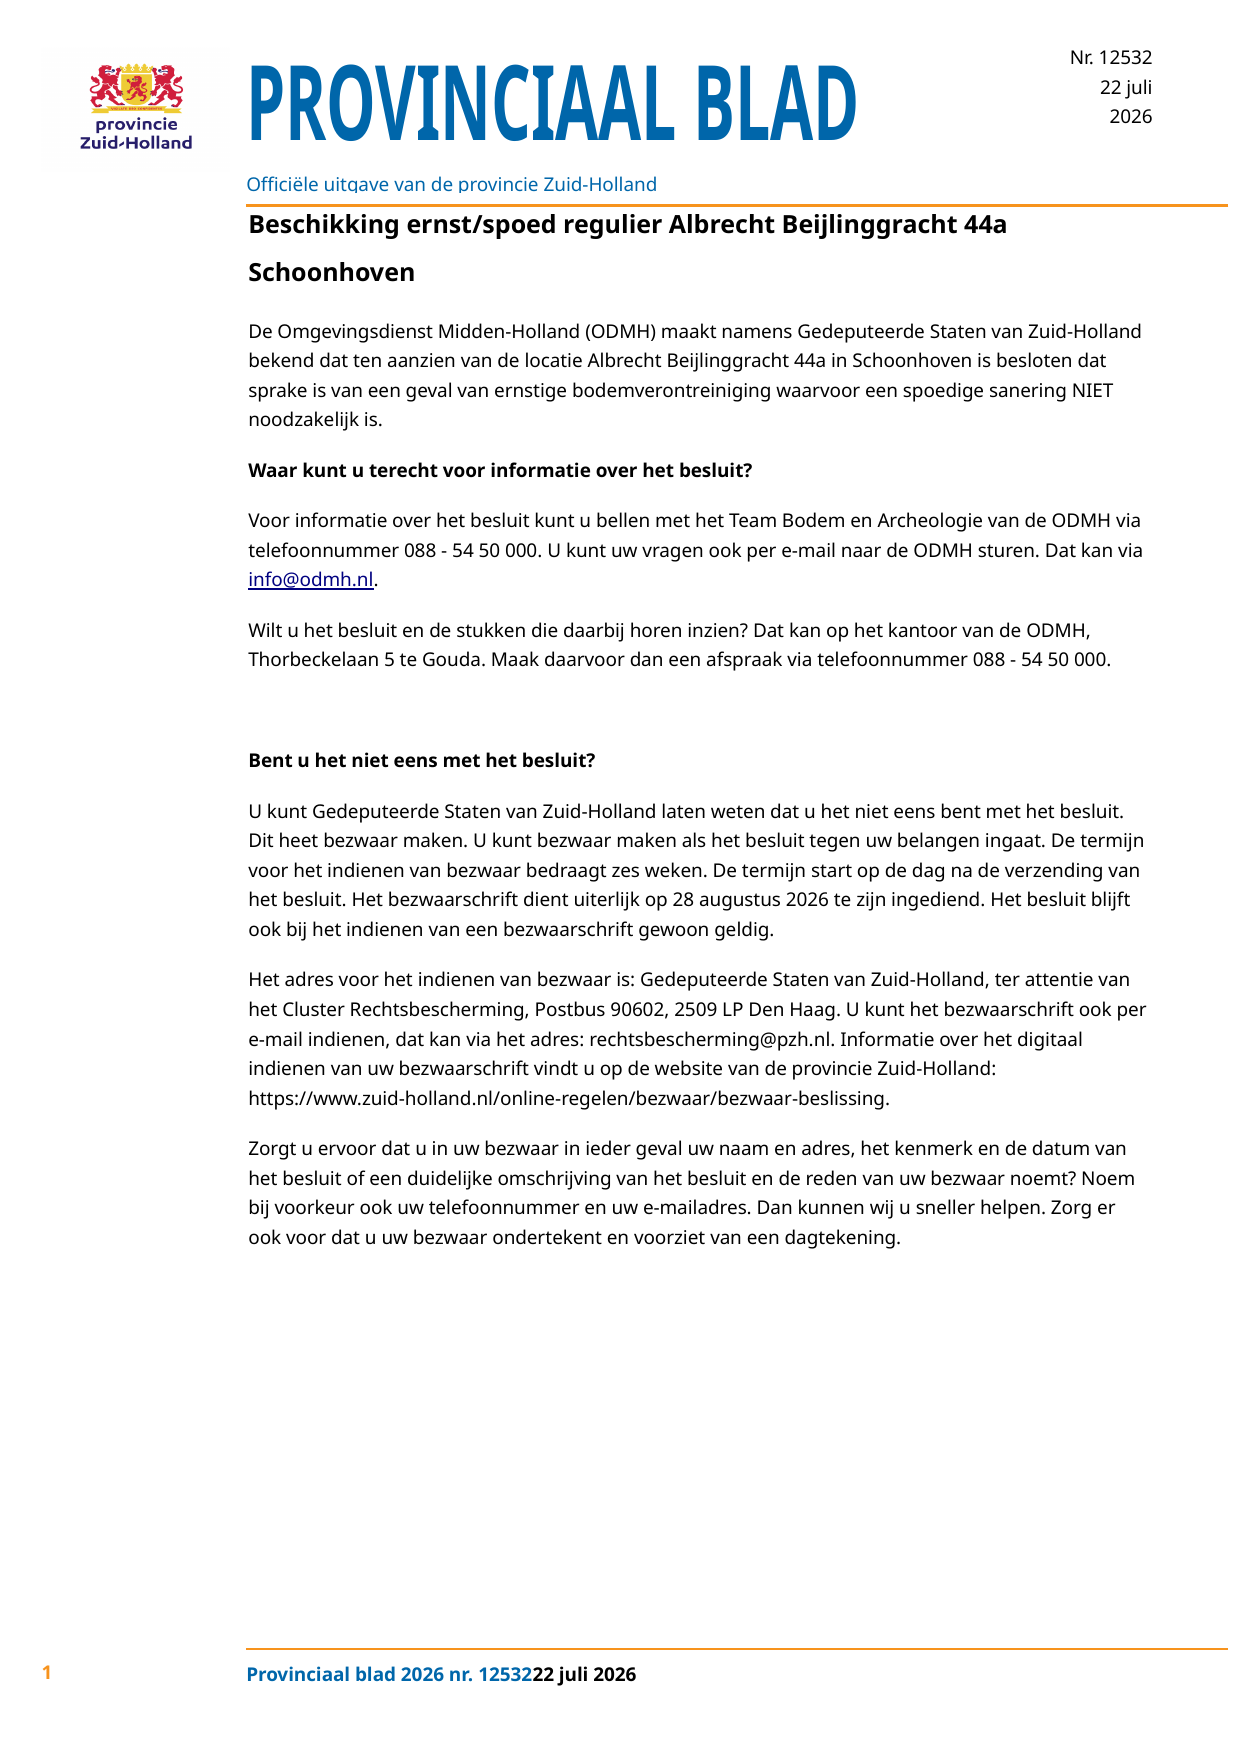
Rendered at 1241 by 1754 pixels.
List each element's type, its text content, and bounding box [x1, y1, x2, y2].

picture [41, 47, 231, 172]
text U kunt Gedeputeerde Staten van Zuid-Holland laten weten dat u het niet eens bent met het besluit. Dit heet bezwaar maken. U kunt bezwaar maken als het besluit tegen uw belangen ingaat. De termijn voor het indienen van bezwaar bedraagt zes weken. De termijn start op de dag na de verzending van het besluit. Het bezwaarschrift dient uiterlijk op 28 augustus 2026 te zijn ingediend. Het besluit blijft ook bij het indienen van een bezwaarschrift gewoon geldig. [248, 798, 1152, 942]
text Beschikking ernst/spoed regulier Albrecht Beijlinggracht 44a Schoonhoven [248, 207, 1152, 288]
text Bent u het niet eens met het besluit? [248, 747, 1152, 773]
text Waar kunt u terecht voor informatie over het besluit? [248, 457, 1152, 483]
text Zorgt u ervoor dat u in uw bezwaar in ieder geval uw naam en adres, het kenmerk en de datum van het besluit of een duidelijke omschrijving van het besluit en de reden van uw bezwaar noemt? Noem bij voorkeur ook uw telefoonnummer en uw e-mailadres. Dan kunnen wij u sneller helpen. Zorg er ook voor dat u uw bezwaar ondertekent en voorziet van een dagtekening. [248, 1135, 1152, 1250]
text Wilt u het besluit en de stukken die daarbij horen inzien? Dat kan op het kantoor van de ODMH, Thorbeckelaan 5 te Gouda. Maak daarvoor dan een afspraak via telefoonnummer 088 - 54 50 000. [248, 617, 1152, 672]
text Het adres voor het indienen van bezwaar is: Gedeputeerde Staten van Zuid-Holland, ter attentie van het Cluster Rechtsbescherming, Postbus 90602, 2509 LP Den Haag. U kunt het bezwaarschrift ook per e-mail indienen, dat kan via het adres: rechtsbescherming@pzh.nl. Informatie over het digitaal indienen van uw bezwaarschrift vindt u op de website van de provincie Zuid-Holland: https://www.zuid-holland.nl/online-regelen/bezwaar/bezwaar-beslissing. [248, 967, 1152, 1111]
text Voor informatie over het besluit kunt u bellen met het Team Bodem en Archeologie van de ODMH via telefoonnummer 088 - 54 50 000. U kunt uw vragen ook per e-mail naar de ODMH sturen. Dat kan via info@odmh.nl. [248, 507, 1152, 592]
text De Omgevingsdienst Midden-Holland (ODMH) maakt namens Gedeputeerde Staten van Zuid-Holland bekend dat ten aanzien van de locatie Albrecht Beijlinggracht 44a in Schoonhoven is besloten dat sprake is van een geval van ernstige bodemverontreiniging waarvoor een spoedige sanering NIET noodzakelijk is. [248, 318, 1152, 432]
